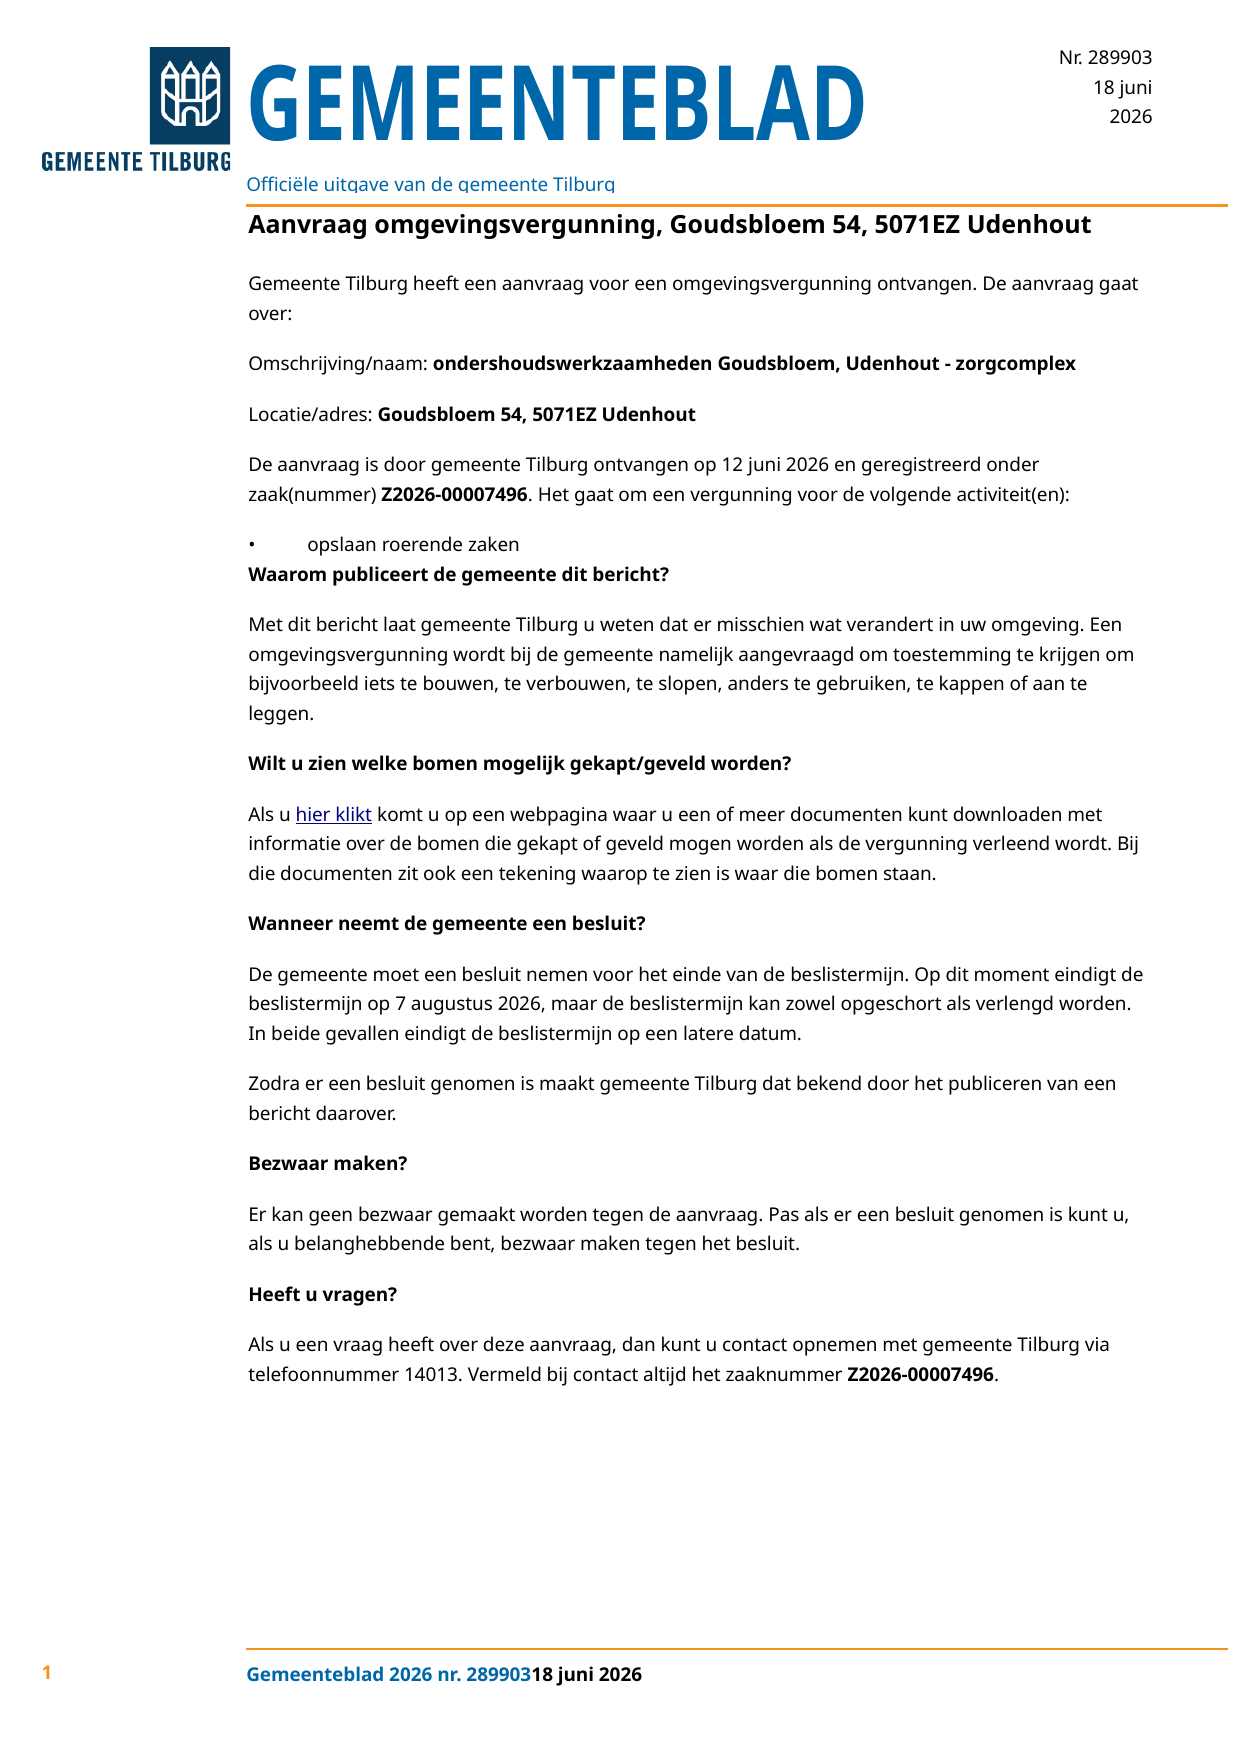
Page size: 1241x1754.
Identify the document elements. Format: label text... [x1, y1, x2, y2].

text Gemeente Tilburg heeft een aanvraag voor een omgevingsvergunning ontvangen. De aanvraag gaat over: [248, 270, 1152, 326]
text Waarom publiceert de gemeente dit bericht? [248, 561, 1152, 586]
text De gemeente moet een besluit nemen voor het einde van de beslistermijn. Op dit moment eindigt de beslistermijn op 7 augustus 2026, maar de beslistermijn kan zowel opgeschort als verlengd worden. In beide gevallen eindigt de beslistermijn op een latere datum. [248, 961, 1152, 1046]
text Als u een vraag heeft over deze aanvraag, dan kunt u contact opnemen met gemeente Tilburg via telefoonnummer 14013. Vermeld bij contact altijd het zaaknummer Z2026-00007496. [248, 1331, 1152, 1386]
text Locatie/adres: Goudsbloem 54, 5071EZ Udenhout [248, 401, 1152, 426]
text Omschrijving/naam: ondershoudswerkzaamheden Goudsbloem, Udenhout - zorgcomplex [248, 350, 1152, 376]
text Met dit bericht laat gemeente Tilburg u weten dat er misschien wat verandert in uw omgeving. Een omgevingsvergunning wordt bij de gemeente namelijk aangevraagd om toestemming te krijgen om bijvoorbeeld iets te bouwen, te verbouwen, te slopen, anders te gebruiken, te kappen of aan te leggen. [248, 611, 1152, 726]
text Als u hier klikt komt u op een webpagina waar u een of meer documenten kunt downloaden met informatie over de bomen die gekapt of geveld mogen worden als de vergunning verleend wordt. Bij die documenten zit ook een tekening waarop te zien is waar die bomen staan. [248, 801, 1152, 886]
text Zodra er een besluit genomen is maakt gemeente Tilburg dat bekend door het publiceren van een bericht daarover. [248, 1070, 1152, 1126]
text Heeft u vragen? [248, 1281, 1152, 1306]
text Wilt u zien welke bomen mogelijk gekapt/geveld worden? [248, 750, 1152, 776]
text Bezwaar maken? [248, 1150, 1152, 1176]
text Aanvraag omgevingsvergunning, Goudsbloem 54, 5071EZ Udenhout [248, 207, 1152, 241]
list opslaan roerende zaken [248, 531, 1152, 557]
text Wanneer neemt de gemeente een besluit? [248, 910, 1152, 936]
text Er kan geen bezwaar gemaakt worden tegen de aanvraag. Pas als er een besluit genomen is kunt u, als u belanghebbende bent, bezwaar maken tegen het besluit. [248, 1201, 1152, 1256]
picture [41, 47, 231, 172]
text De aanvraag is door gemeente Tilburg ontvangen op 12 juni 2026 en geregistreerd onder zaak(nummer) Z2026-00007496. Het gaat om een vergunning voor de volgende activiteit(en): [248, 451, 1152, 506]
